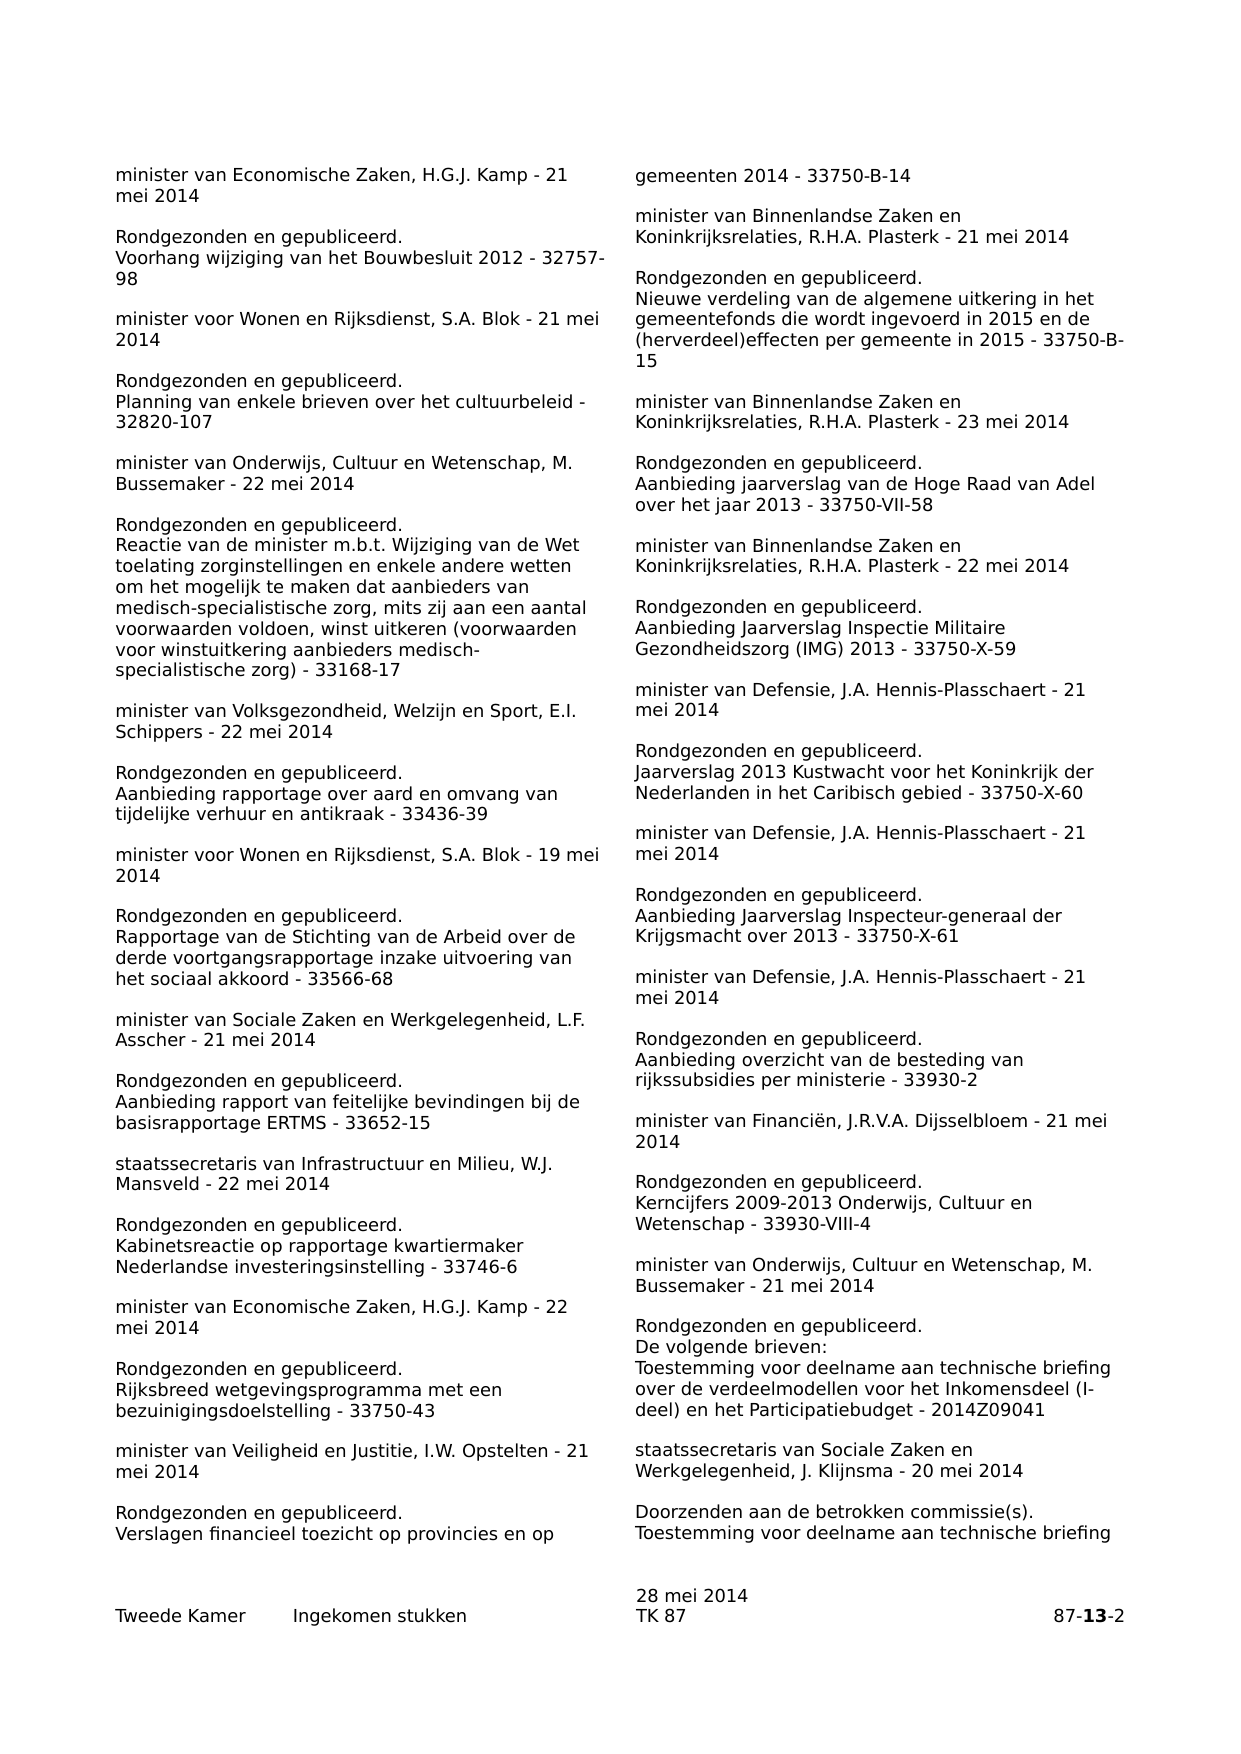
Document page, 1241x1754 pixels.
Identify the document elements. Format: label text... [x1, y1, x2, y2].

text Kabinetsreactie op rapportage kwartiermaker Nederlandse investeringsinstelling - 33746-6 [115, 1236, 605, 1277]
text De volgende brieven: [635, 1337, 1125, 1358]
text Rondgezonden en gepubliceerd. [115, 1503, 605, 1523]
text Rondgezonden en gepubliceerd. [635, 885, 1125, 905]
text Verslagen financieel toezicht op provincies en op [115, 1523, 605, 1544]
text Rondgezonden en gepubliceerd. [115, 371, 605, 391]
text minister van Binnenlandse Zaken en Koninkrijksrelaties, R.H.A. Plasterk - 23 mei 2014 [635, 392, 1125, 433]
text Rondgezonden en gepubliceerd. [115, 514, 605, 535]
text Rondgezonden en gepubliceerd. [115, 227, 605, 247]
text minister van Volksgezondheid, Welzijn en Sport, E.I. Schippers - 22 mei 2014 [115, 701, 605, 742]
text minister van Veiligheid en Justitie, I.W. Opstelten - 21 mei 2014 [115, 1441, 605, 1483]
text Aanbieding Jaarverslag Inspecteur-generaal der Krijgsmacht over 2013 - 33750-X-61 [635, 905, 1125, 947]
text Rondgezonden en gepubliceerd. [635, 741, 1125, 762]
text Aanbieding overzicht van de besteding van rijkssubsidies per ministerie - 33930-2 [635, 1049, 1125, 1091]
text minister voor Wonen en Rijksdienst, S.A. Blok - 21 mei 2014 [115, 309, 605, 351]
text minister voor Wonen en Rijksdienst, S.A. Blok - 19 mei 2014 [115, 845, 605, 886]
text minister van Financiën, J.R.V.A. Dijsselbloem - 21 mei 2014 [635, 1111, 1125, 1152]
text Rondgezonden en gepubliceerd. [115, 762, 605, 783]
text Rondgezonden en gepubliceerd. [115, 1071, 605, 1092]
text minister van Economische Zaken, H.G.J. Kamp - 21 mei 2014 [115, 165, 605, 207]
text staatssecretaris van Sociale Zaken en Werkgelegenheid, J. Klijnsma - 20 mei 2014 [635, 1440, 1125, 1482]
text minister van Economische Zaken, H.G.J. Kamp - 22 mei 2014 [115, 1297, 605, 1339]
text Aanbieding jaarverslag van de Hoge Raad van Adel over het jaar 2013 - 33750-VII-58 [635, 474, 1125, 516]
text Toestemming voor deelname aan technische briefing [635, 1522, 1125, 1543]
text Voorhang wijziging van het Bouwbesluit 2012 - 32757-98 [115, 247, 605, 289]
text minister van Sociale Zaken en Werkgelegenheid, L.F. Asscher - 21 mei 2014 [115, 1009, 605, 1051]
text Rapportage van de Stichting van de Arbeid over de derde voortgangsrapportage inzake uitvoering van het sociaal akkoord - 33566-68 [115, 927, 605, 989]
text Rondgezonden en gepubliceerd. [635, 1028, 1125, 1049]
text Rondgezonden en gepubliceerd. [115, 906, 605, 927]
text Planning van enkele brieven over het cultuurbeleid - 32820-107 [115, 391, 605, 433]
text minister van Onderwijs, Cultuur en Wetenschap, M. Bussemaker - 21 mei 2014 [635, 1255, 1125, 1296]
text minister van Defensie, J.A. Hennis-Plasschaert - 21 mei 2014 [635, 823, 1125, 865]
text Rondgezonden en gepubliceerd. [115, 1215, 605, 1236]
text staatssecretaris van Infrastructuur en Milieu, W.J. Mansveld - 22 mei 2014 [115, 1153, 605, 1195]
text Rondgezonden en gepubliceerd. [115, 1359, 605, 1379]
text Aanbieding rapportage over aard en omvang van tijdelijke verhuur en antikraak - 33436-39 [115, 783, 605, 825]
text minister van Binnenlandse Zaken en Koninkrijksrelaties, R.H.A. Plasterk - 21 mei 2014 [635, 206, 1125, 248]
text Rondgezonden en gepubliceerd. [635, 1172, 1125, 1193]
text Rijksbreed wetgevingsprogramma met een bezuinigingsdoelstelling - 33750-43 [115, 1379, 605, 1421]
text Rondgezonden en gepubliceerd. [635, 1316, 1125, 1337]
text gemeenten 2014 - 33750-B-14 [635, 165, 1125, 186]
text Reactie van de minister m.b.t. Wijziging van de Wet toelating zorginstellingen en enkele andere wetten om het mogelijk te maken dat aanbieders van medisch-specialistische zorg, mits zij aan een aantal voorwaarden voldoen, winst uitkeren (voorwaarden voor winstuitkering aanbieders medisch-specialistische zorg) - 33168-17 [115, 535, 605, 681]
text Doorzenden aan de betrokken commissie(s). [635, 1502, 1125, 1522]
text Aanbieding Jaarverslag Inspectie Militaire Gezondheidszorg (IMG) 2013 - 33750-X-59 [635, 618, 1125, 659]
text minister van Defensie, J.A. Hennis-Plasschaert - 21 mei 2014 [635, 967, 1125, 1008]
text Jaarverslag 2013 Kustwacht voor het Koninkrijk der Nederlanden in het Caribisch gebied - 33750-X-60 [635, 762, 1125, 803]
text minister van Binnenlandse Zaken en Koninkrijksrelaties, R.H.A. Plasterk - 22 mei 2014 [635, 536, 1125, 577]
text Rondgezonden en gepubliceerd. [635, 453, 1125, 474]
text Rondgezonden en gepubliceerd. [635, 268, 1125, 288]
text Nieuwe verdeling van de algemene uitkering in het gemeentefonds die wordt ingevoerd in 2015 en de (herverdeel)effecten per gemeente in 2015 - 33750-B-15 [635, 288, 1125, 372]
text minister van Onderwijs, Cultuur en Wetenschap, M. Bussemaker - 22 mei 2014 [115, 453, 605, 494]
text Kerncijfers 2009-2013 Onderwijs, Cultuur en Wetenschap - 33930-VIII-4 [635, 1193, 1125, 1235]
text minister van Defensie, J.A. Hennis-Plasschaert - 21 mei 2014 [635, 679, 1125, 721]
text Rondgezonden en gepubliceerd. [635, 597, 1125, 618]
text Toestemming voor deelname aan technische briefing over de verdeelmodellen voor het Inkomensdeel (I-deel) en het Participatiebudget - 2014Z09041 [635, 1358, 1125, 1420]
text Aanbieding rapport van feitelijke bevindingen bij de basisrapportage ERTMS - 33652-15 [115, 1092, 605, 1133]
